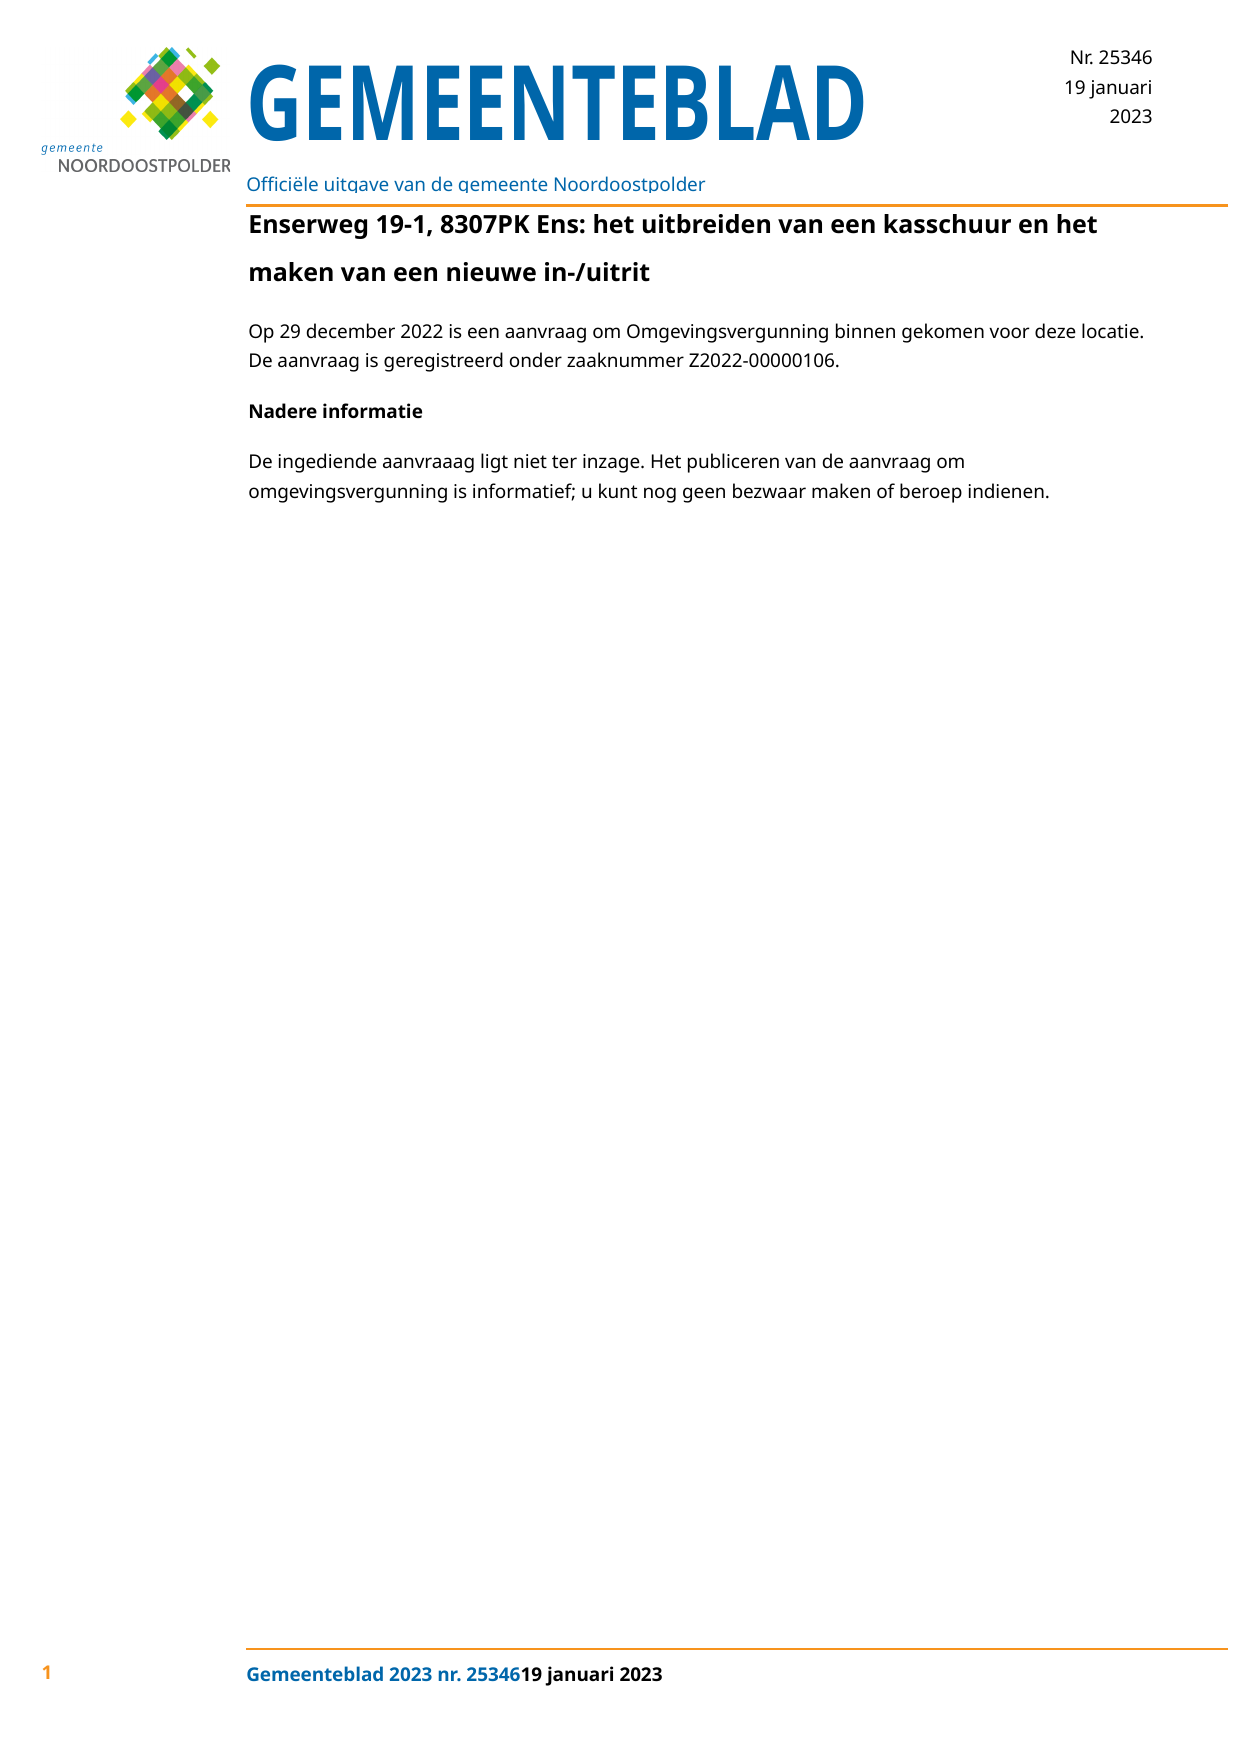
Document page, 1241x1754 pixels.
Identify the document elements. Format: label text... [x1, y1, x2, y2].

text De ingediende aanvraaag ligt niet ter inzage. Het publiceren van de aanvraag om omgevingsvergunning is informatief; u kunt nog geen bezwaar maken of beroep indienen. [248, 448, 1152, 504]
text Enserweg 19-1, 8307PK Ens: het uitbreiden van een kasschuur en het maken van een nieuwe in-/uitrit [248, 207, 1152, 288]
picture [41, 47, 231, 172]
text Nadere informatie [248, 398, 1152, 424]
text Op 29 december 2022 is een aanvraag om Omgevingsvergunning binnen gekomen voor deze locatie. De aanvraag is geregistreerd onder zaaknummer Z2022-00000106. [248, 318, 1152, 373]
